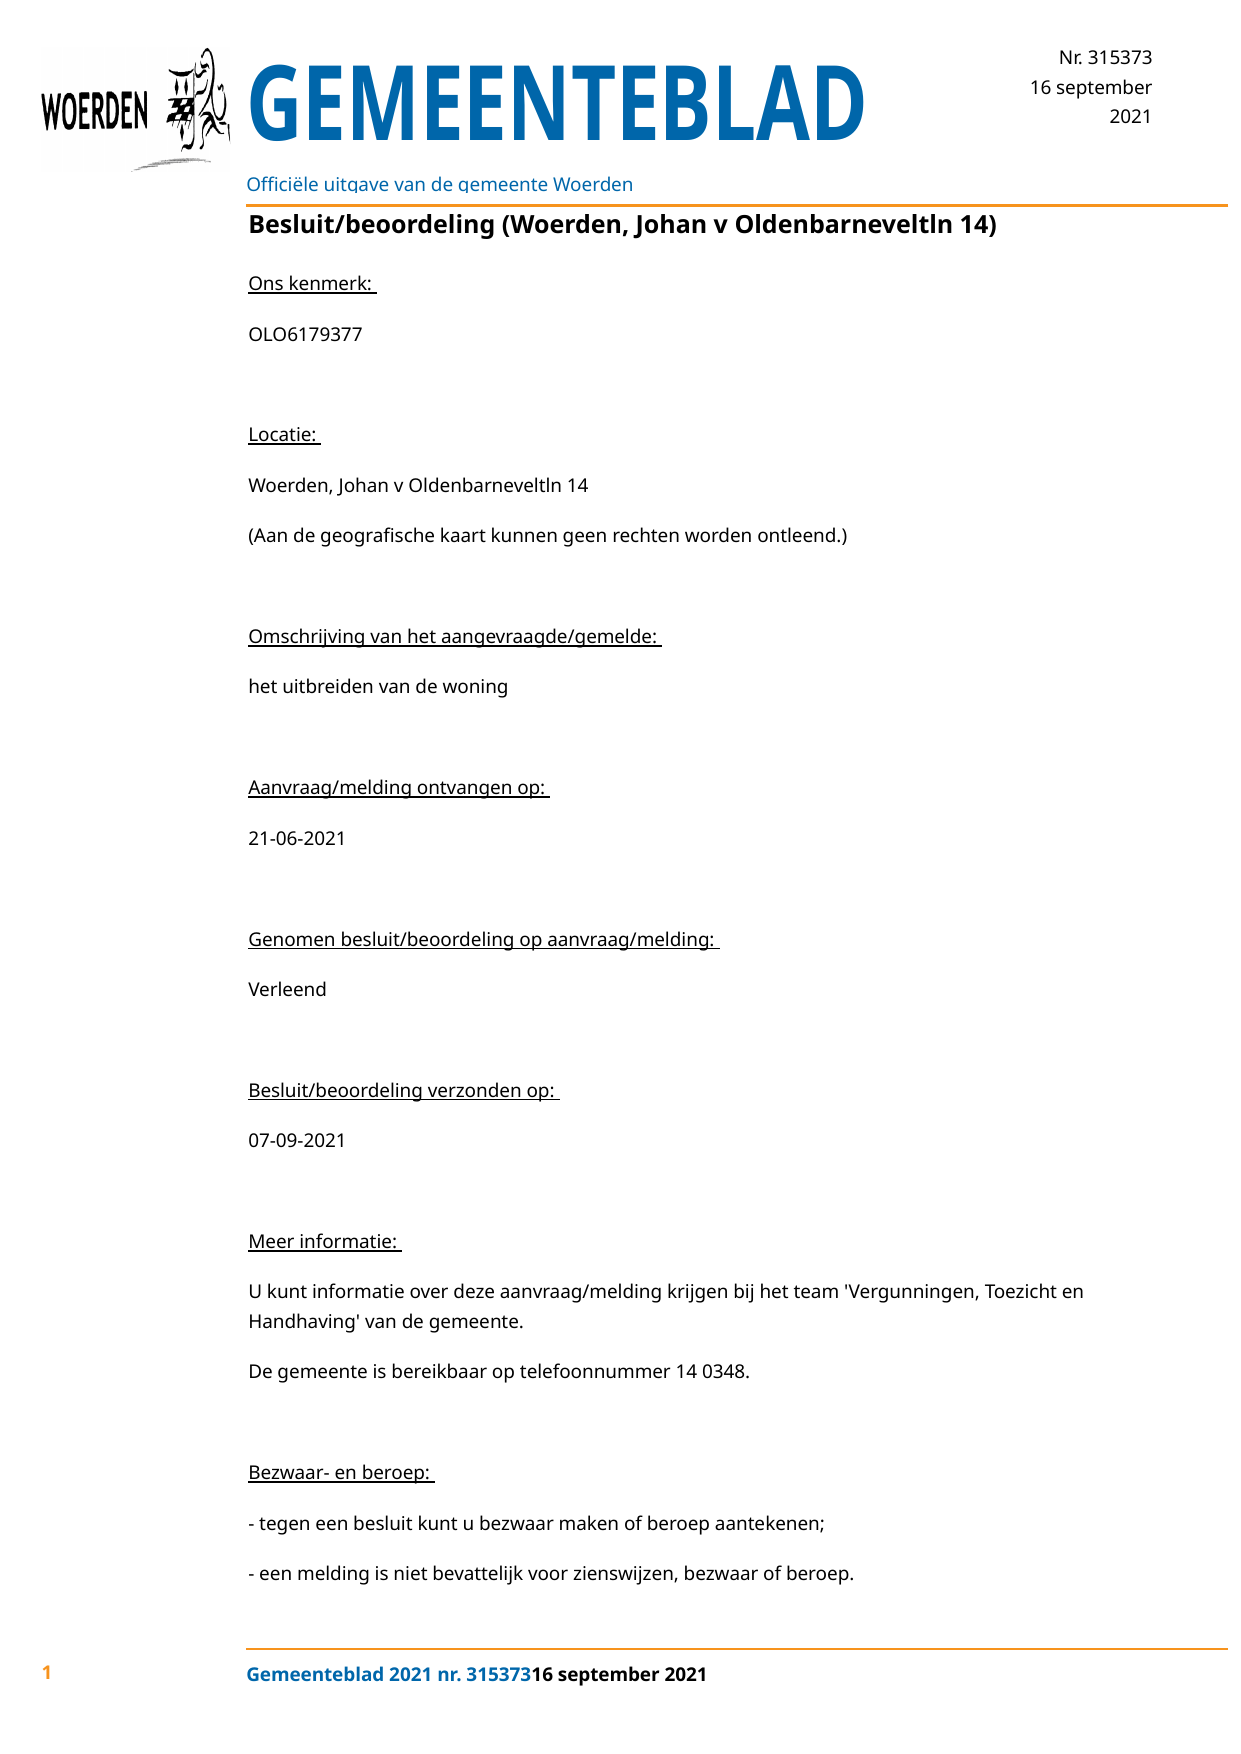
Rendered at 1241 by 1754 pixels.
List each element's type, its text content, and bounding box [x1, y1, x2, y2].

text (Aan de geografische kaart kunnen geen rechten worden ontleend.) [248, 522, 1152, 548]
text OLO6179377 [248, 321, 1152, 346]
text Besluit/beoordeling (Woerden, Johan v Oldenbarneveltln 14) [248, 207, 1152, 241]
text U kunt informatie over deze aanvraag/melding krijgen bij het team 'Vergunningen, Toezicht en Handhaving' van de gemeente. [248, 1279, 1152, 1334]
text Besluit/beoordeling verzonden op: [248, 1077, 1152, 1103]
text De gemeente is bereikbaar op telefoonnummer 14 0348. [248, 1359, 1152, 1384]
text Genomen besluit/beoordeling op aanvraag/melding: [248, 926, 1152, 951]
text Woerden, Johan v Oldenbarneveltln 14 [248, 472, 1152, 498]
text 07-09-2021 [248, 1127, 1152, 1153]
picture [41, 47, 231, 172]
text - een melding is niet bevattelijk voor zienswijzen, bezwaar of beroep. [248, 1560, 1152, 1586]
text 21-06-2021 [248, 825, 1152, 851]
text Omschrijving van het aangevraagde/gemelde: [248, 623, 1152, 649]
text Bezwaar- en beroep: [248, 1459, 1152, 1485]
text - tegen een besluit kunt u bezwaar maken of beroep aantekenen; [248, 1510, 1152, 1536]
text Aanvraag/melding ontvangen op: [248, 774, 1152, 800]
text Verleend [248, 976, 1152, 1002]
text Meer informatie: [248, 1228, 1152, 1254]
text Locatie: [248, 422, 1152, 447]
text het uitbreiden van de woning [248, 674, 1152, 699]
text Ons kenmerk: [248, 270, 1152, 296]
